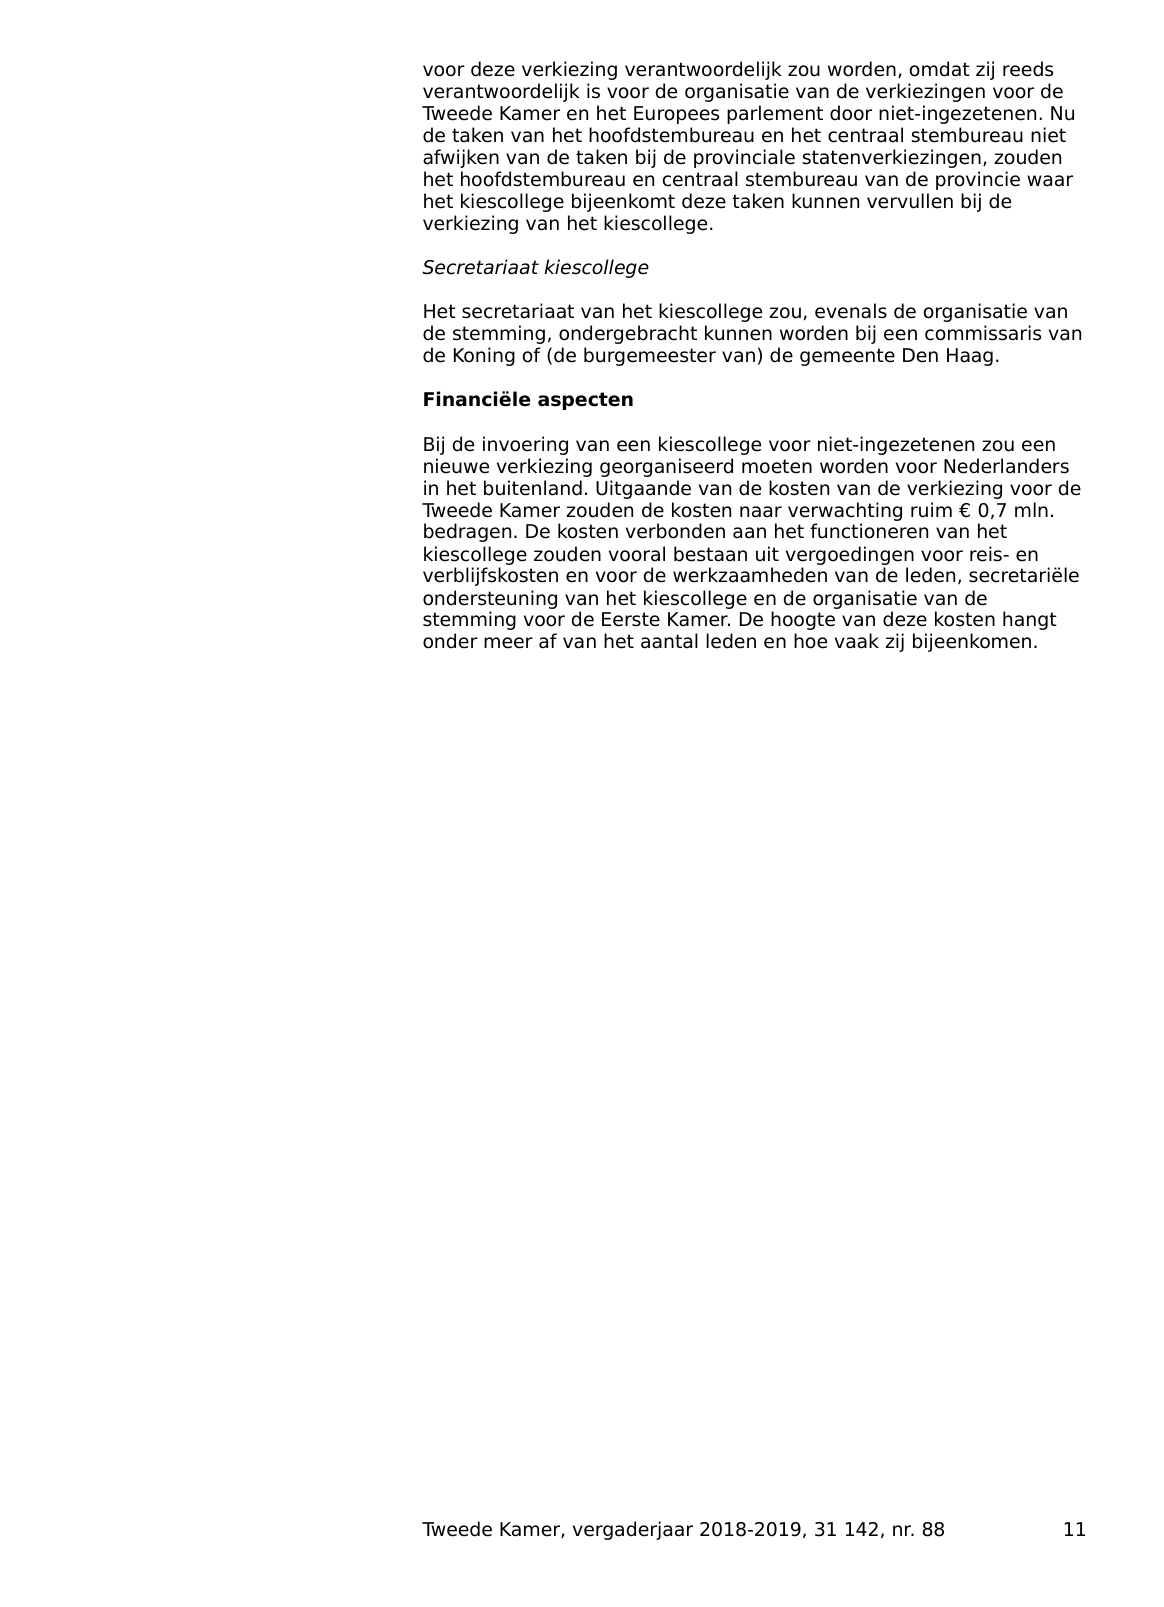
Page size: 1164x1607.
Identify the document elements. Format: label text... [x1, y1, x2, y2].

subtitle Financiële aspecten [422, 389, 1087, 411]
text Het secretariaat van het kiescollege zou, evenals de organisatie van de stemming, ondergebracht kunnen worden bij een commissaris van de Koning of (de burgemeester van) de gemeente Den Haag. [422, 301, 1087, 367]
subtitle Secretariaat kiescollege [422, 257, 1087, 279]
text Bij de invoering van een kiescollege voor niet-ingezetenen zou een nieuwe verkiezing georganiseerd moeten worden voor Nederlanders in het buitenland. Uitgaande van de kosten van de verkiezing voor de Tweede Kamer zouden de kosten naar verwachting ruim € 0,7 mln. bedragen. De kosten verbonden aan het functioneren van het kiescollege zouden vooral bestaan uit vergoedingen voor reis- en verblijfskosten en voor de werkzaamheden van de leden, secretariële ondersteuning van het kiescollege en de organisatie van de stemming voor de Eerste Kamer. De hoogte van deze kosten hangt onder meer af van het aantal leden en hoe vaak zij bijeenkomen. [422, 433, 1087, 653]
text voor deze verkiezing verantwoordelijk zou worden, omdat zij reeds verantwoordelijk is voor de organisatie van de verkiezingen voor de Tweede Kamer en het Europees parlement door niet-ingezetenen. Nu de taken van het hoofdstembureau en het centraal stembureau niet afwijken van de taken bij de provinciale statenverkiezingen, zouden het hoofdstembureau en centraal stembureau van de provincie waar het kiescollege bijeenkomt deze taken kunnen vervullen bij de verkiezing van het kiescollege. [422, 59, 1087, 235]
